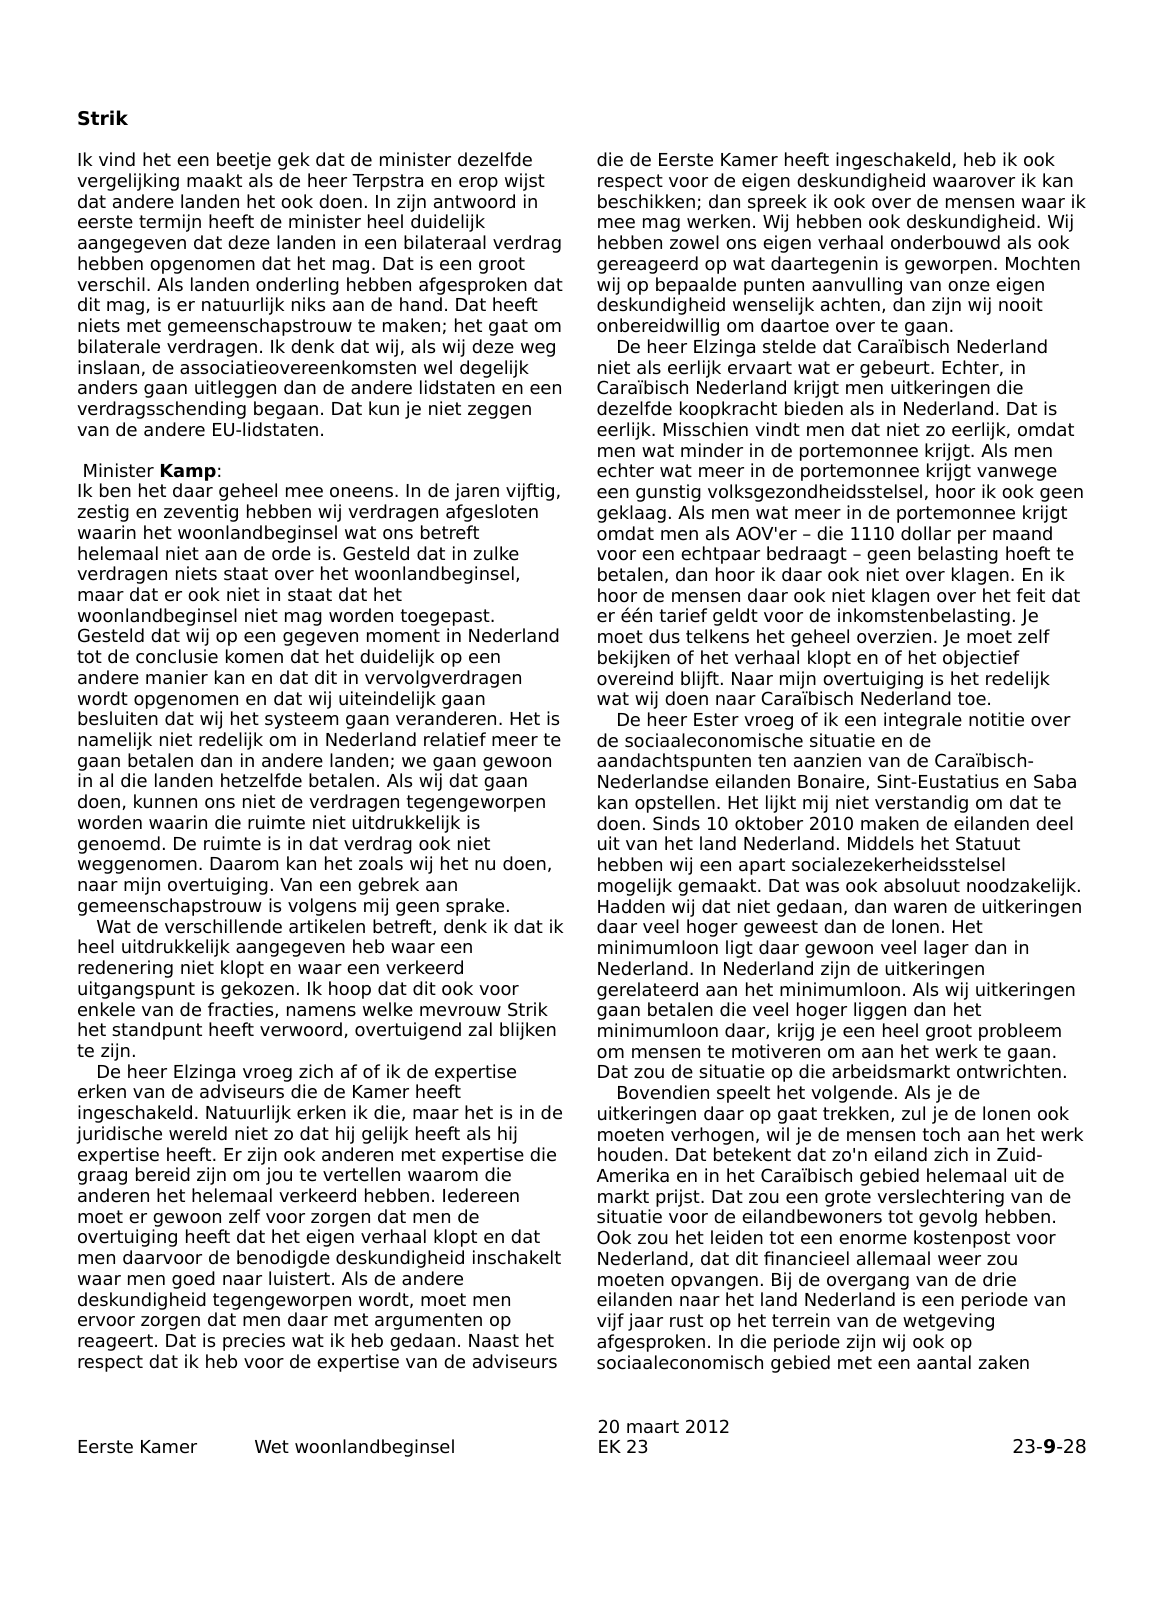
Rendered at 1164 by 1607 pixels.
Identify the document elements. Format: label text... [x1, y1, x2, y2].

text De heer Elzinga stelde dat Caraïbisch Nederland niet als eerlijk ervaart wat er gebeurt. Echter, in Caraïbisch Nederland krijgt men uitkeringen die dezelfde koopkracht bieden als in Nederland. Dat is eerlijk. Misschien vindt men dat niet zo eerlijk, omdat men wat minder in de portemonnee krijgt. Als men echter wat meer in de portemonnee krijgt vanwege een gunstig volksgezondheidsstelsel, hoor ik ook geen geklaag. Als men wat meer in de portemonnee krijgt omdat men als AOV'er – die 1110 dollar per maand voor een echtpaar bedraagt – geen belasting hoeft te betalen, dan hoor ik daar ook niet over klagen. En ik hoor de mensen daar ook niet klagen over het feit dat er één tarief geldt voor de inkomstenbelasting. Je moet dus telkens het geheel overzien. Je moet zelf bekijken of het verhaal klopt en of het objectief overeind blijft. Naar mijn overtuiging is het redelijk wat wij doen naar Caraïbisch Nederland toe. [596, 337, 1087, 710]
text die de Eerste Kamer heeft ingeschakeld, heb ik ook respect voor de eigen deskundigheid waarover ik kan beschikken; dan spreek ik ook over de mensen waar ik mee mag werken. Wij hebben ook deskundigheid. Wij hebben zowel ons eigen verhaal onderbouwd als ook gereageerd op wat daartegenin is geworpen. Mochten wij op bepaalde punten aanvulling van onze eigen deskundigheid wenselijk achten, dan zijn wij nooit onbereidwillig om daartoe over te gaan. [596, 150, 1087, 337]
text Ik ben het daar geheel mee oneens. In de jaren vijftig, zestig en zeventig hebben wij verdragen afgesloten waarin het woonlandbeginsel wat ons betreft helemaal niet aan de orde is. Gesteld dat in zulke verdragen niets staat over het woonlandbeginsel, maar dat er ook niet in staat dat het woonlandbeginsel niet mag worden toegepast. Gesteld dat wij op een gegeven moment in Nederland tot de conclusie komen dat het duidelijk op een andere manier kan en dat dit in vervolgverdragen wordt opgenomen en dat wij uiteindelijk gaan besluiten dat wij het systeem gaan veranderen. Het is namelijk niet redelijk om in Nederland relatief meer te gaan betalen dan in andere landen; we gaan gewoon in al die landen hetzelfde betalen. Als wij dat gaan doen, kunnen ons niet de verdragen tegengeworpen worden waarin die ruimte niet uitdrukkelijk is genoemd. De ruimte is in dat verdrag ook niet weggenomen. Daarom kan het zoals wij het nu doen, naar mijn overtuiging. Van een gebrek aan gemeenschapstrouw is volgens mij geen sprake. [77, 481, 567, 916]
text Bovendien speelt het volgende. Als je de uitkeringen daar op gaat trekken, zul je de lonen ook moeten verhogen, wil je de mensen toch aan het werk houden. Dat betekent dat zo'n eiland zich in Zuid-Amerika en in het Caraïbisch gebied helemaal uit de markt prijst. Dat zou een grote verslechtering van de situatie voor de eilandbewoners tot gevolg hebben. Ook zou het leiden tot een enorme kostenpost voor Nederland, dat dit financieel allemaal weer zou moeten opvangen. Bij de overgang van de drie eilanden naar het land Nederland is een periode van vijf jaar rust op het terrein van de wetgeving afgesproken. In die periode zijn wij ook op sociaaleconomisch gebied met een aantal zaken [596, 1083, 1087, 1373]
text Minister Kamp: [77, 460, 567, 481]
text De heer Ester vroeg of ik een integrale notitie over de sociaaleconomische situatie en de aandachtspunten ten aanzien van de Caraïbisch-Nederlandse eilanden Bonaire, Sint-Eustatius en Saba kan opstellen. Het lijkt mij niet verstandig om dat te doen. Sinds 10 oktober 2010 maken de eilanden deel uit van het land Nederland. Middels het Statuut hebben wij een apart socialezekerheidsstelsel mogelijk gemaakt. Dat was ook absoluut noodzakelijk. Hadden wij dat niet gedaan, dan waren de uitkeringen daar veel hoger geweest dan de lonen. Het minimumloon ligt daar gewoon veel lager dan in Nederland. In Nederland zijn de uitkeringen gerelateerd aan het minimumloon. Als wij uitkeringen gaan betalen die veel hoger liggen dan het minimumloon daar, krijg je een heel groot probleem om mensen te motiveren om aan het werk te gaan. Dat zou de situatie op die arbeidsmarkt ontwrichten. [596, 710, 1087, 1083]
text Wat de verschillende artikelen betreft, denk ik dat ik heel uitdrukkelijk aangegeven heb waar een redenering niet klopt en waar een verkeerd uitgangspunt is gekozen. Ik hoop dat dit ook voor enkele van de fracties, namens welke mevrouw Strik het standpunt heeft verwoord, overtuigend zal blijken te zijn. [77, 916, 567, 1062]
text Ik vind het een beetje gek dat de minister dezelfde vergelijking maakt als de heer Terpstra en erop wijst dat andere landen het ook doen. In zijn antwoord in eerste termijn heeft de minister heel duidelijk aangegeven dat deze landen in een bilateraal verdrag hebben opgenomen dat het mag. Dat is een groot verschil. Als landen onderling hebben afgesproken dat dit mag, is er natuurlijk niks aan de hand. Dat heeft niets met gemeenschapstrouw te maken; het gaat om bilaterale verdragen. Ik denk dat wij, als wij deze weg inslaan, de associatieovereenkomsten wel degelijk anders gaan uitleggen dan de andere lidstaten en een verdragsschending begaan. Dat kun je niet zeggen van de andere EU-lidstaten. [77, 150, 567, 440]
text De heer Elzinga vroeg zich af of ik de expertise erken van de adviseurs die de Kamer heeft ingeschakeld. Natuurlijk erken ik die, maar het is in de juridische wereld niet zo dat hij gelijk heeft als hij expertise heeft. Er zijn ook anderen met expertise die graag bereid zijn om jou te vertellen waarom die anderen het helemaal verkeerd hebben. Iedereen moet er gewoon zelf voor zorgen dat men de overtuiging heeft dat het eigen verhaal klopt en dat men daarvoor de benodigde deskundigheid inschakelt waar men goed naar luistert. Als de andere deskundigheid tegengeworpen wordt, moet men ervoor zorgen dat men daar met argumenten op reageert. Dat is precies wat ik heb gedaan. Naast het respect dat ik heb voor de expertise van de adviseurs [77, 1062, 567, 1372]
